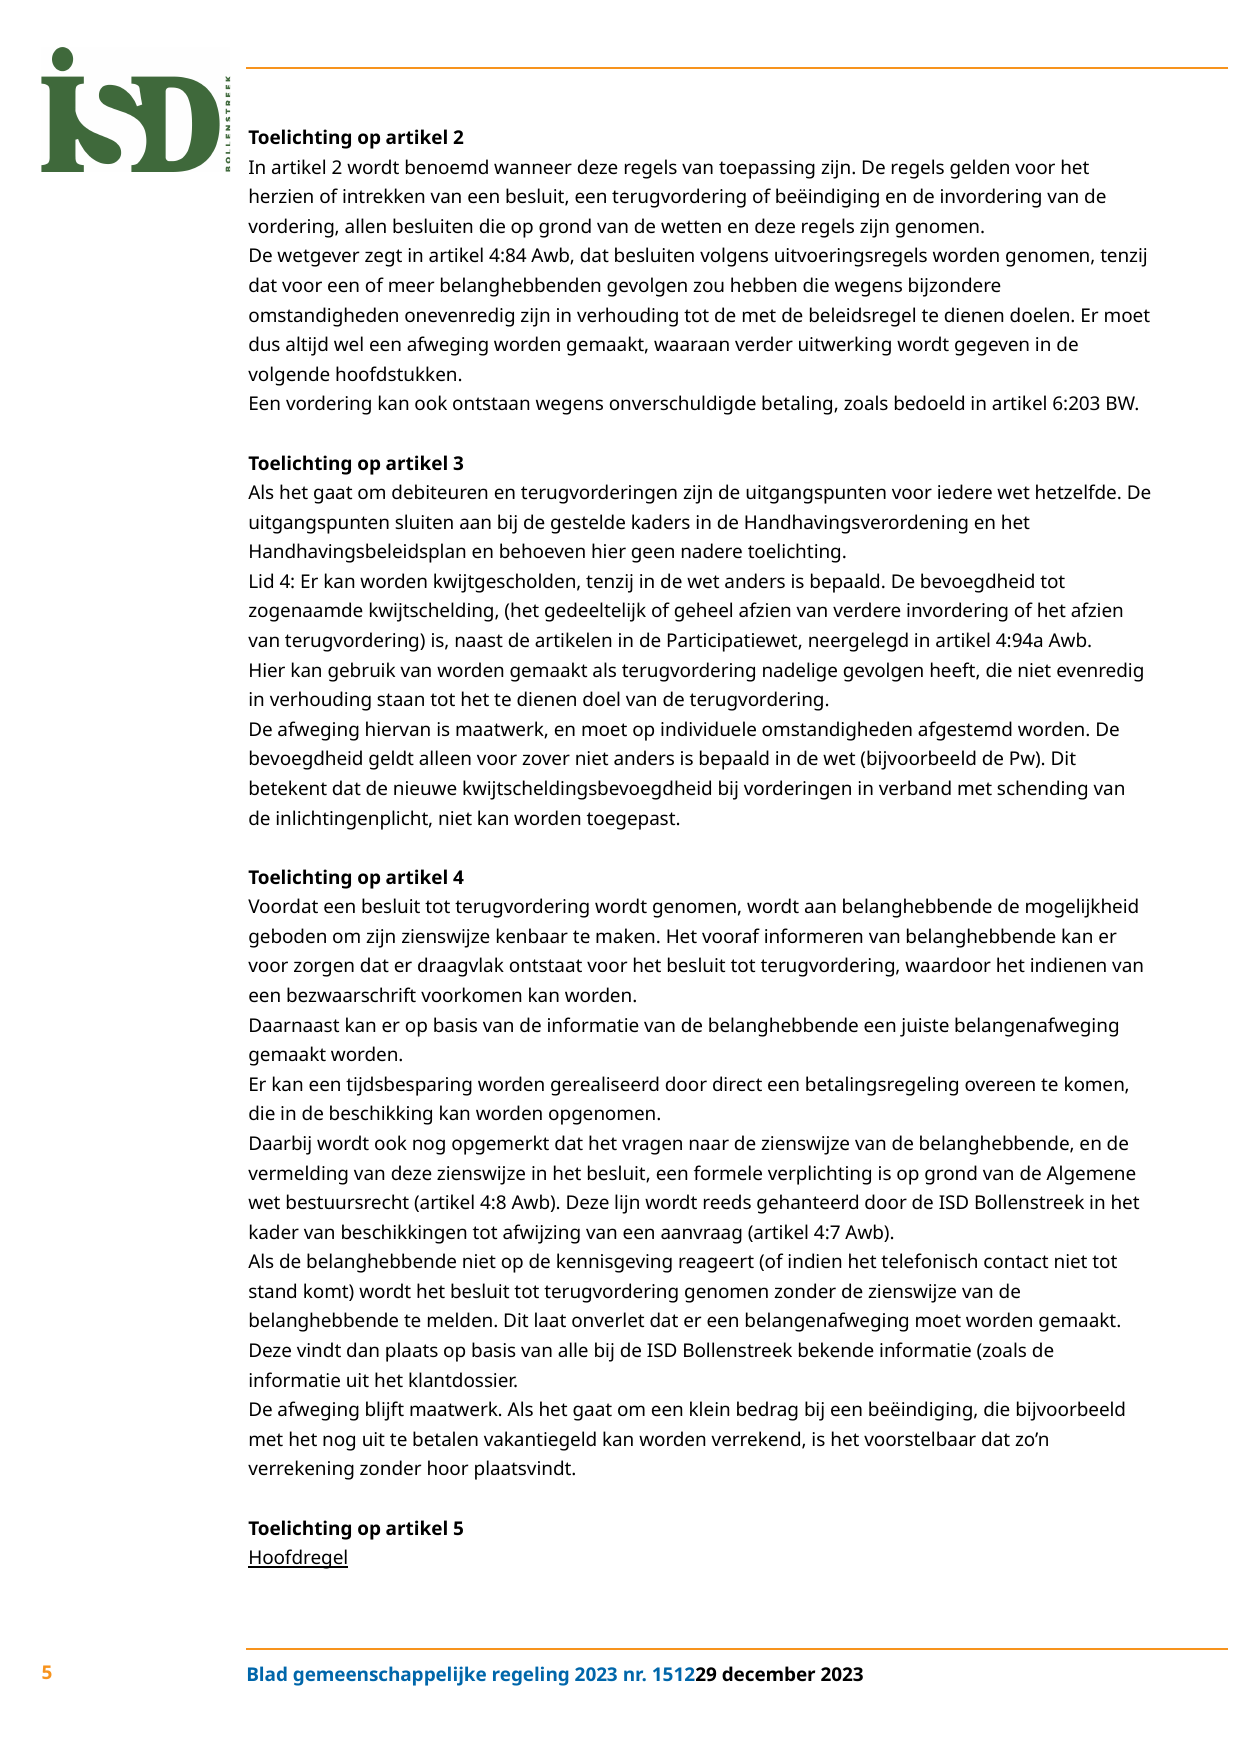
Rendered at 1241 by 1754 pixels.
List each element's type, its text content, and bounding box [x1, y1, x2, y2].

text Hoofdregel [248, 1544, 1152, 1570]
text Lid 4: Er kan worden kwijtgescholden, tenzij in de wet anders is bepaald. De bevoegdheid tot zogenaamde kwijtschelding, (het gedeeltelijk of geheel afzien van verdere invordering of het afzien van terugvordering) is, naast de artikelen in de Participatiewet, neergelegd in artikel 4:94a Awb. [248, 568, 1152, 653]
text Toelichting op artikel 2 [248, 124, 1152, 150]
text Toelichting op artikel 3 [248, 450, 1152, 476]
picture [41, 47, 231, 172]
text Als de belanghebbende niet op de kennisgeving reageert (of indien het telefonisch contact niet tot stand komt) wordt het besluit tot terugvordering genomen zonder de zienswijze van de belanghebbende te melden. Dit laat onverlet dat er een belangenafweging moet worden gemaakt. Deze vindt dan plaats op basis van alle bij de ISD Bollenstreek bekende informatie (zoals de informatie uit het klantdossier. [248, 1248, 1152, 1393]
text De wetgever zegt in artikel 4:84 Awb, dat besluiten volgens uitvoeringsregels worden genomen, tenzij dat voor een of meer belanghebbenden gevolgen zou hebben die wegens bijzondere omstandigheden onevenredig zijn in verhouding tot de met de beleidsregel te dienen doelen. Er moet dus altijd wel een afweging worden gemaakt, waaraan verder uitwerking wordt gegeven in de volgende hoofdstukken. [248, 243, 1152, 387]
text Voordat een besluit tot terugvordering wordt genomen, wordt aan belanghebbende de mogelijkheid geboden om zijn zienswijze kenbaar te maken. Het vooraf informeren van belanghebbende kan er voor zorgen dat er draagvlak ontstaat voor het besluit tot terugvordering, waardoor het indienen van een bezwaarschrift voorkomen kan worden. [248, 893, 1152, 1008]
text In artikel 2 wordt benoemd wanneer deze regels van toepassing zijn. De regels gelden voor het herzien of intrekken van een besluit, een terugvordering of beëindiging en de invordering van de vordering, allen besluiten die op grond van de wetten en deze regels zijn genomen. [248, 154, 1152, 239]
text Hier kan gebruik van worden gemaakt als terugvordering nadelige gevolgen heeft, die niet evenredig in verhouding staan tot het te dienen doel van de terugvordering. [248, 657, 1152, 712]
text Er kan een tijdsbesparing worden gerealiseerd door direct een betalingsregeling overeen te komen, die in de beschikking kan worden opgenomen. [248, 1071, 1152, 1126]
text Daarbij wordt ook nog opgemerkt dat het vragen naar de zienswijze van de belanghebbende, en de vermelding van deze zienswijze in het besluit, een formele verplichting is op grond van de Algemene wet bestuursrecht (artikel 4:8 Awb). Deze lijn wordt reeds gehanteerd door de ISD Bollenstreek in het kader van beschikkingen tot afwijzing van een aanvraag (artikel 4:7 Awb). [248, 1130, 1152, 1245]
text Een vordering kan ook ontstaan wegens onverschuldigde betaling, zoals bedoeld in artikel 6:203 BW. [248, 391, 1152, 416]
text Toelichting op artikel 4 [248, 864, 1152, 890]
text De afweging hiervan is maatwerk, en moet op individuele omstandigheden afgestemd worden. De bevoegdheid geldt alleen voor zover niet anders is bepaald in de wet (bijvoorbeeld de Pw). Dit betekent dat de nieuwe kwijtscheldingsbevoegdheid bij vorderingen in verband met schending van de inlichtingenplicht, niet kan worden toegepast. [248, 716, 1152, 831]
text De afweging blijft maatwerk. Als het gaat om een klein bedrag bij een beëindiging, die bijvoorbeeld met het nog uit te betalen vakantiegeld kan worden verrekend, is het voorstelbaar dat zo’n verrekening zonder hoor plaatsvindt. [248, 1396, 1152, 1481]
text Daarnaast kan er op basis van de informatie van de belanghebbende een juiste belangenafweging gemaakt worden. [248, 1012, 1152, 1067]
text Als het gaat om debiteuren en terugvorderingen zijn de uitgangspunten voor iedere wet hetzelfde. De uitgangspunten sluiten aan bij de gestelde kaders in de Handhavingsverordening en het Handhavingsbeleidsplan en behoeven hier geen nadere toelichting. [248, 479, 1152, 564]
text Toelichting op artikel 5 [248, 1515, 1152, 1541]
